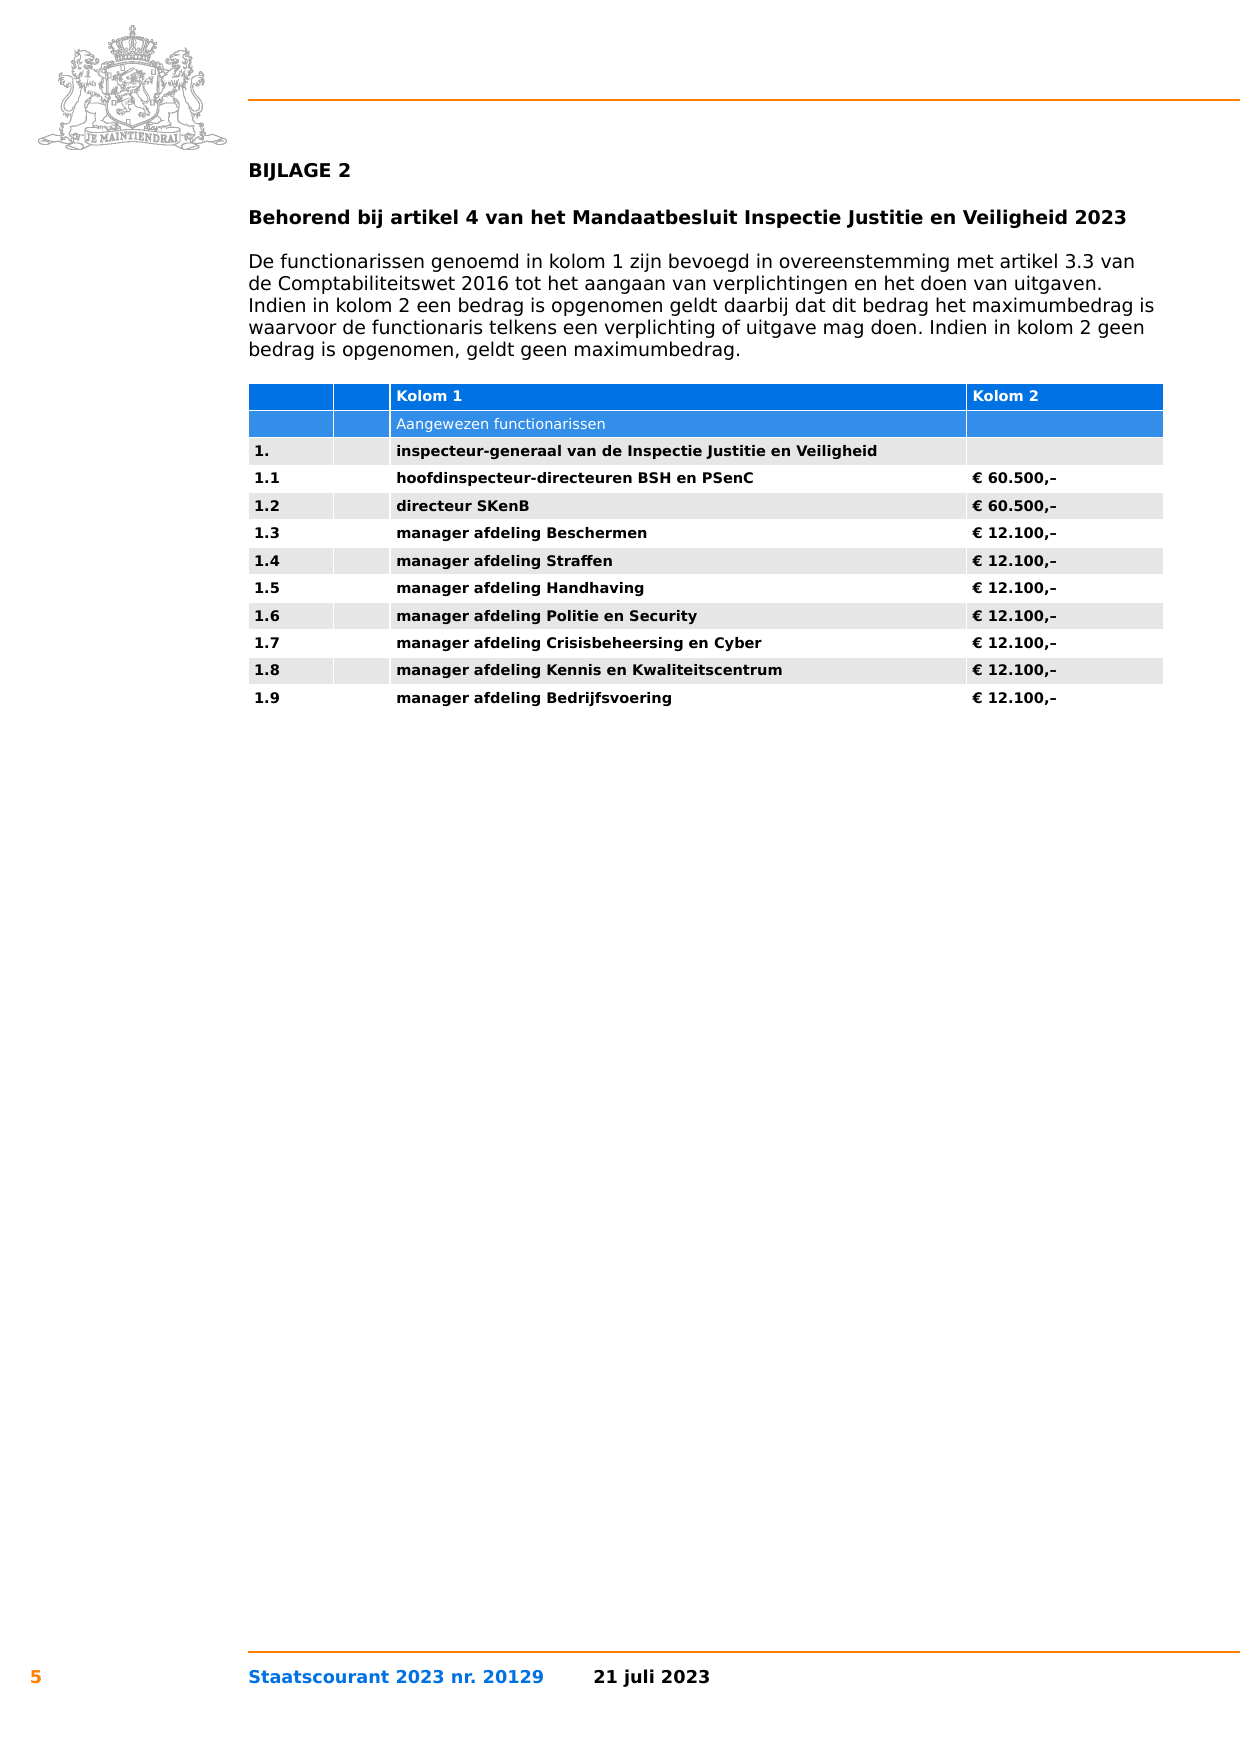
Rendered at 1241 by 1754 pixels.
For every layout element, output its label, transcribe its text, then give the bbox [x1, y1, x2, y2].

table_cell 1.8 [249, 658, 333, 684]
table_cell 1.2 [249, 493, 333, 519]
table_cell [967, 411, 1163, 437]
table_cell manager afdeling Crisisbeheersing en Cyber [391, 630, 966, 656]
table_cell 1.5 [249, 575, 333, 602]
table_cell Aangewezen functionarissen [391, 411, 966, 437]
table_header Kolom 2 [967, 384, 1163, 410]
table_cell 1.4 [249, 548, 333, 574]
table_cell manager afdeling Politie en Security [391, 603, 966, 629]
text Behorend bij artikel 4 van het Mandaatbesluit Inspectie Justitie en Veiligheid 2023 [248, 207, 1163, 229]
table_header [249, 384, 333, 410]
table_cell [334, 438, 389, 465]
table_cell € 12.100,– [967, 548, 1163, 574]
table_cell € 60.500,– [967, 466, 1163, 492]
table_cell 1.1 [249, 466, 333, 492]
text De functionarissen genoemd in kolom 1 zijn bevoegd in overeenstemming met artikel 3.3 van de Comptabiliteitswet 2016 tot het aangaan van verplichtingen en het doen van uitgaven. [248, 251, 1163, 295]
table_cell manager afdeling Bedrijfsvoering [391, 685, 966, 711]
table_cell hoofdinspecteur-directeuren BSH en PSenC [391, 466, 966, 492]
table_cell [334, 466, 389, 492]
table_cell € 60.500,– [967, 493, 1163, 519]
table_header Kolom 1 [391, 384, 966, 410]
table_cell [249, 411, 333, 437]
table_cell manager afdeling Beschermen [391, 521, 966, 547]
text Indien in kolom 2 een bedrag is opgenomen geldt daarbij dat dit bedrag het maximumbedrag is waarvoor de functionaris telkens een verplichting of uitgave mag doen. Indien in kolom 2 geen bedrag is opgenomen, geldt geen maximumbedrag. [248, 295, 1163, 361]
table_cell directeur SKenB [391, 493, 966, 519]
subtitle BIJLAGE 2 [248, 160, 1163, 182]
table_cell [334, 603, 389, 629]
table_cell [967, 438, 1163, 465]
table_cell 1.7 [249, 630, 333, 656]
table_cell 1.6 [249, 603, 333, 629]
table_cell € 12.100,– [967, 630, 1163, 656]
table_cell [334, 521, 389, 547]
table_cell € 12.100,– [967, 603, 1163, 629]
table_cell [334, 658, 389, 684]
table_cell 1.9 [249, 685, 333, 711]
table_cell [334, 575, 389, 602]
table_cell [334, 411, 389, 437]
table_cell manager afdeling Handhaving [391, 575, 966, 602]
table_cell [334, 630, 389, 656]
table_cell € 12.100,– [967, 658, 1163, 684]
picture [38, 25, 227, 150]
table_cell € 12.100,– [967, 685, 1163, 711]
table_cell manager afdeling Kennis en Kwaliteitscentrum [391, 658, 966, 684]
table_cell manager afdeling Straffen [391, 548, 966, 574]
table_cell € 12.100,– [967, 575, 1163, 602]
table_cell [334, 548, 389, 574]
table_cell [334, 685, 389, 711]
table_cell € 12.100,– [967, 521, 1163, 547]
table_header [334, 384, 389, 410]
table_cell inspecteur-generaal van de Inspectie Justitie en Veiligheid [391, 438, 966, 465]
table_cell [334, 493, 389, 519]
table_cell 1.3 [249, 521, 333, 547]
table_cell 1. [249, 438, 333, 465]
